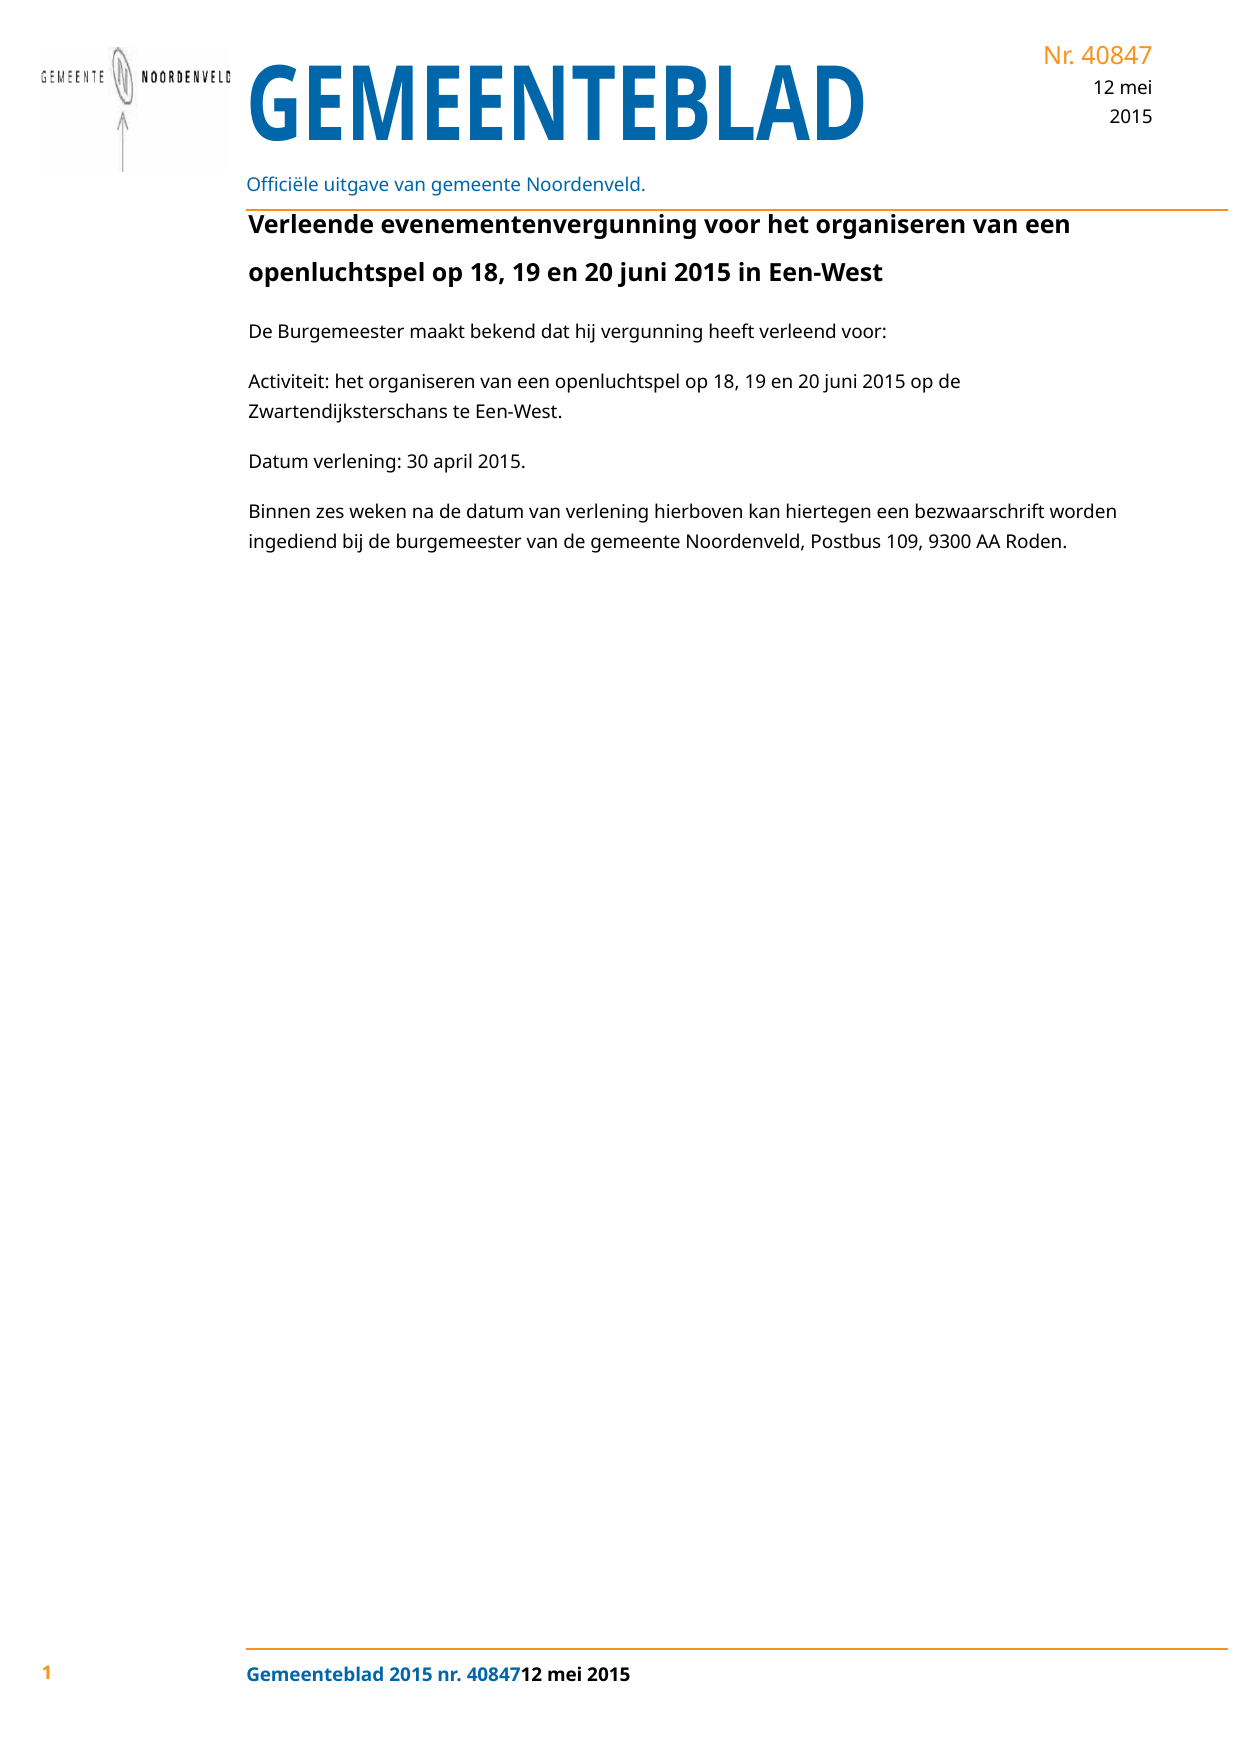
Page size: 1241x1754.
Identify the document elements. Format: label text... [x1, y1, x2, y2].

text Verleende evenementenvergunning voor het organiseren van een openluchtspel op 18, 19 en 20 juni 2015 in Een-West [248, 211, 1152, 288]
picture [41, 47, 231, 172]
text Binnen zes weken na de datum van verlening hierboven kan hiertegen een bezwaarschrift worden ingediend bij de burgemeester van de gemeente Noordenveld, Postbus 109, 9300 AA Roden. [248, 499, 1152, 554]
text De Burgemeester maakt bekend dat hij vergunning heeft verleend voor: [248, 318, 1152, 344]
text Activiteit: het organiseren van een openluchtspel op 18, 19 en 20 juni 2015 op de Zwartendijksterschans te Een-West. [248, 368, 1152, 424]
text Datum verlening: 30 april 2015. [248, 448, 1152, 474]
